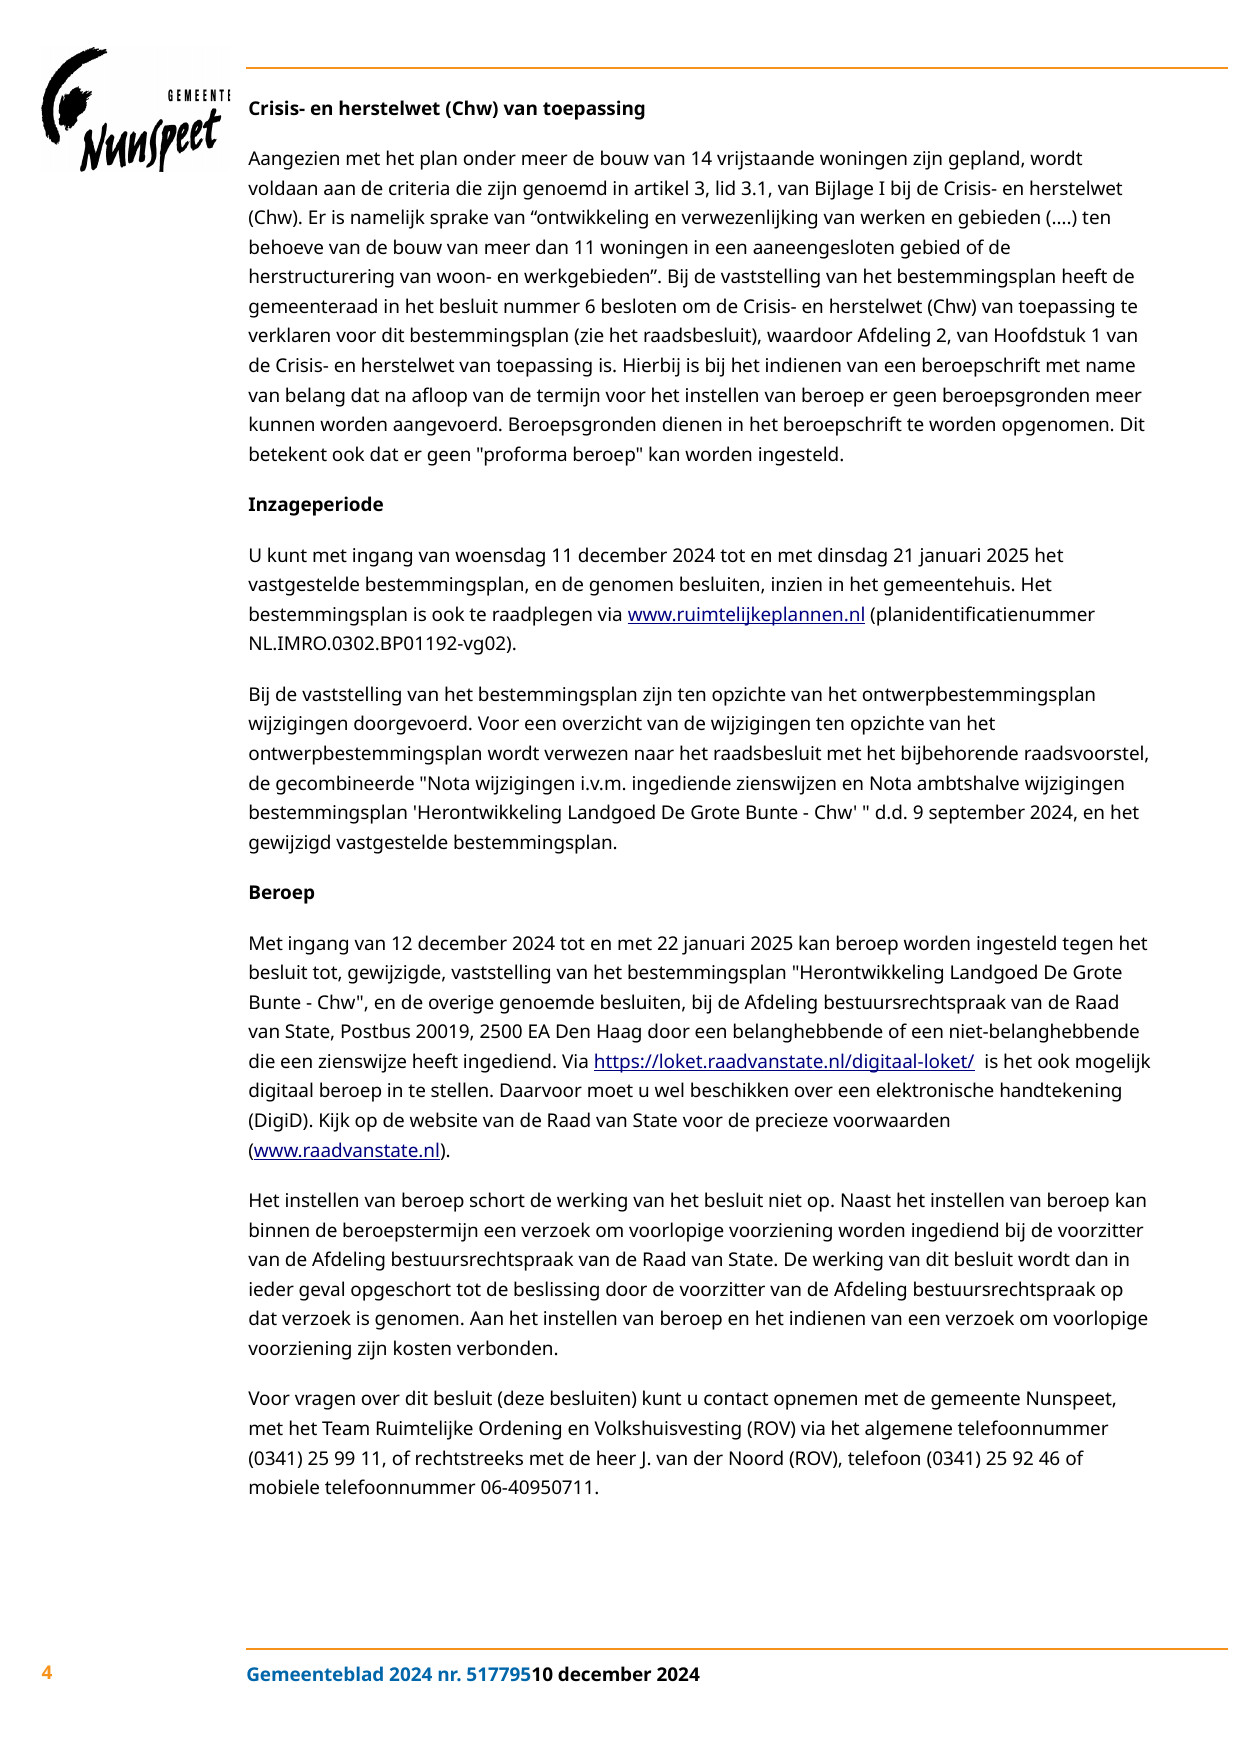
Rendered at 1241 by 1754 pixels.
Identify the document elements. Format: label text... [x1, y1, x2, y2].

text Beroep [248, 879, 1152, 905]
picture [41, 47, 231, 172]
text Het instellen van beroep schort de werking van het besluit niet op. Naast het instellen van beroep kan binnen de beroepstermijn een verzoek om voorlopige voorziening worden ingediend bij de voorzitter van de Afdeling bestuursrechtspraak van de Raad van State. De werking van dit besluit wordt dan in ieder geval opgeschort tot de beslissing door de voorzitter van de Afdeling bestuursrechtspraak op dat verzoek is genomen. Aan het instellen van beroep en het indienen van een verzoek om voorlopige voorziening zijn kosten verbonden. [248, 1187, 1152, 1361]
text U kunt met ingang van woensdag 11 december 2024 tot en met dinsdag 21 januari 2025 het vastgestelde bestemmingsplan, en de genomen besluiten, inzien in het gemeentehuis. Het bestemmingsplan is ook te raadplegen via www.ruimtelijkeplannen.nl (planidentificatienummer NL.IMRO.0302.BP01192-vg02). [248, 542, 1152, 656]
text Bij de vaststelling van het bestemmingsplan zijn ten opzichte van het ontwerpbestemmingsplan wijzigingen doorgevoerd. Voor een overzicht van de wijzigingen ten opzichte van het ontwerpbestemmingsplan wordt verwezen naar het raadsbesluit met het bijbehorende raadsvoorstel, de gecombineerde "Nota wijzigingen i.v.m. ingediende zienswijzen en Nota ambtshalve wijzigingen bestemmingsplan 'Herontwikkeling Landgoed De Grote Bunte - Chw' " d.d. 9 september 2024, en het gewijzigd vastgestelde bestemmingsplan. [248, 681, 1152, 855]
text Crisis- en herstelwet (Chw) van toepassing [248, 95, 1152, 121]
text Inzageperiode [248, 491, 1152, 517]
text Aangezien met het plan onder meer de bouw van 14 vrijstaande woningen zijn gepland, wordt voldaan aan de criteria die zijn genoemd in artikel 3, lid 3.1, van Bijlage I bij de Crisis- en herstelwet (Chw). Er is namelijk sprake van “ontwikkeling en verwezenlijking van werken en gebieden (….) ten behoeve van de bouw van meer dan 11 woningen in een aaneengesloten gebied of de herstructurering van woon- en werkgebieden”. Bij de vaststelling van het bestemmingsplan heeft de gemeenteraad in het besluit nummer 6 besloten om de Crisis- en herstelwet (Chw) van toepassing te verklaren voor dit bestemmingsplan (zie het raadsbesluit), waardoor Afdeling 2, van Hoofdstuk 1 van de Crisis- en herstelwet van toepassing is. Hierbij is bij het indienen van een beroepschrift met name van belang dat na afloop van de termijn voor het instellen van beroep er geen beroepsgronden meer kunnen worden aangevoerd. Beroepsgronden dienen in het beroepschrift te worden opgenomen. Dit betekent ook dat er geen "proforma beroep" kan worden ingesteld. [248, 145, 1152, 467]
text Voor vragen over dit besluit (deze besluiten) kunt u contact opnemen met de gemeente Nunspeet, met het Team Ruimtelijke Ordening en Volkshuisvesting (ROV) via het algemene telefoonnummer (0341) 25 99 11, of rechtstreeks met de heer J. van der Noord (ROV), telefoon (0341) 25 92 46 of mobiele telefoonnummer 06-40950711. [248, 1386, 1152, 1500]
text Met ingang van 12 december 2024 tot en met 22 januari 2025 kan beroep worden ingesteld tegen het besluit tot, gewijzigde, vaststelling van het bestemmingsplan "Herontwikkeling Landgoed De Grote Bunte - Chw", en de overige genoemde besluiten, bij de Afdeling bestuursrechtspraak van de Raad van State, Postbus 20019, 2500 EA Den Haag door een belanghebbende of een niet-belanghebbende die een zienswijze heeft ingediend. Via https://loket.raadvanstate.nl/digitaal-loket/ is het ook mogelijk digitaal beroep in te stellen. Daarvoor moet u wel beschikken over een elektronische handtekening (DigiD). Kijk op de website van de Raad van State voor de precieze voorwaarden (www.raadvanstate.nl). [248, 930, 1152, 1163]
